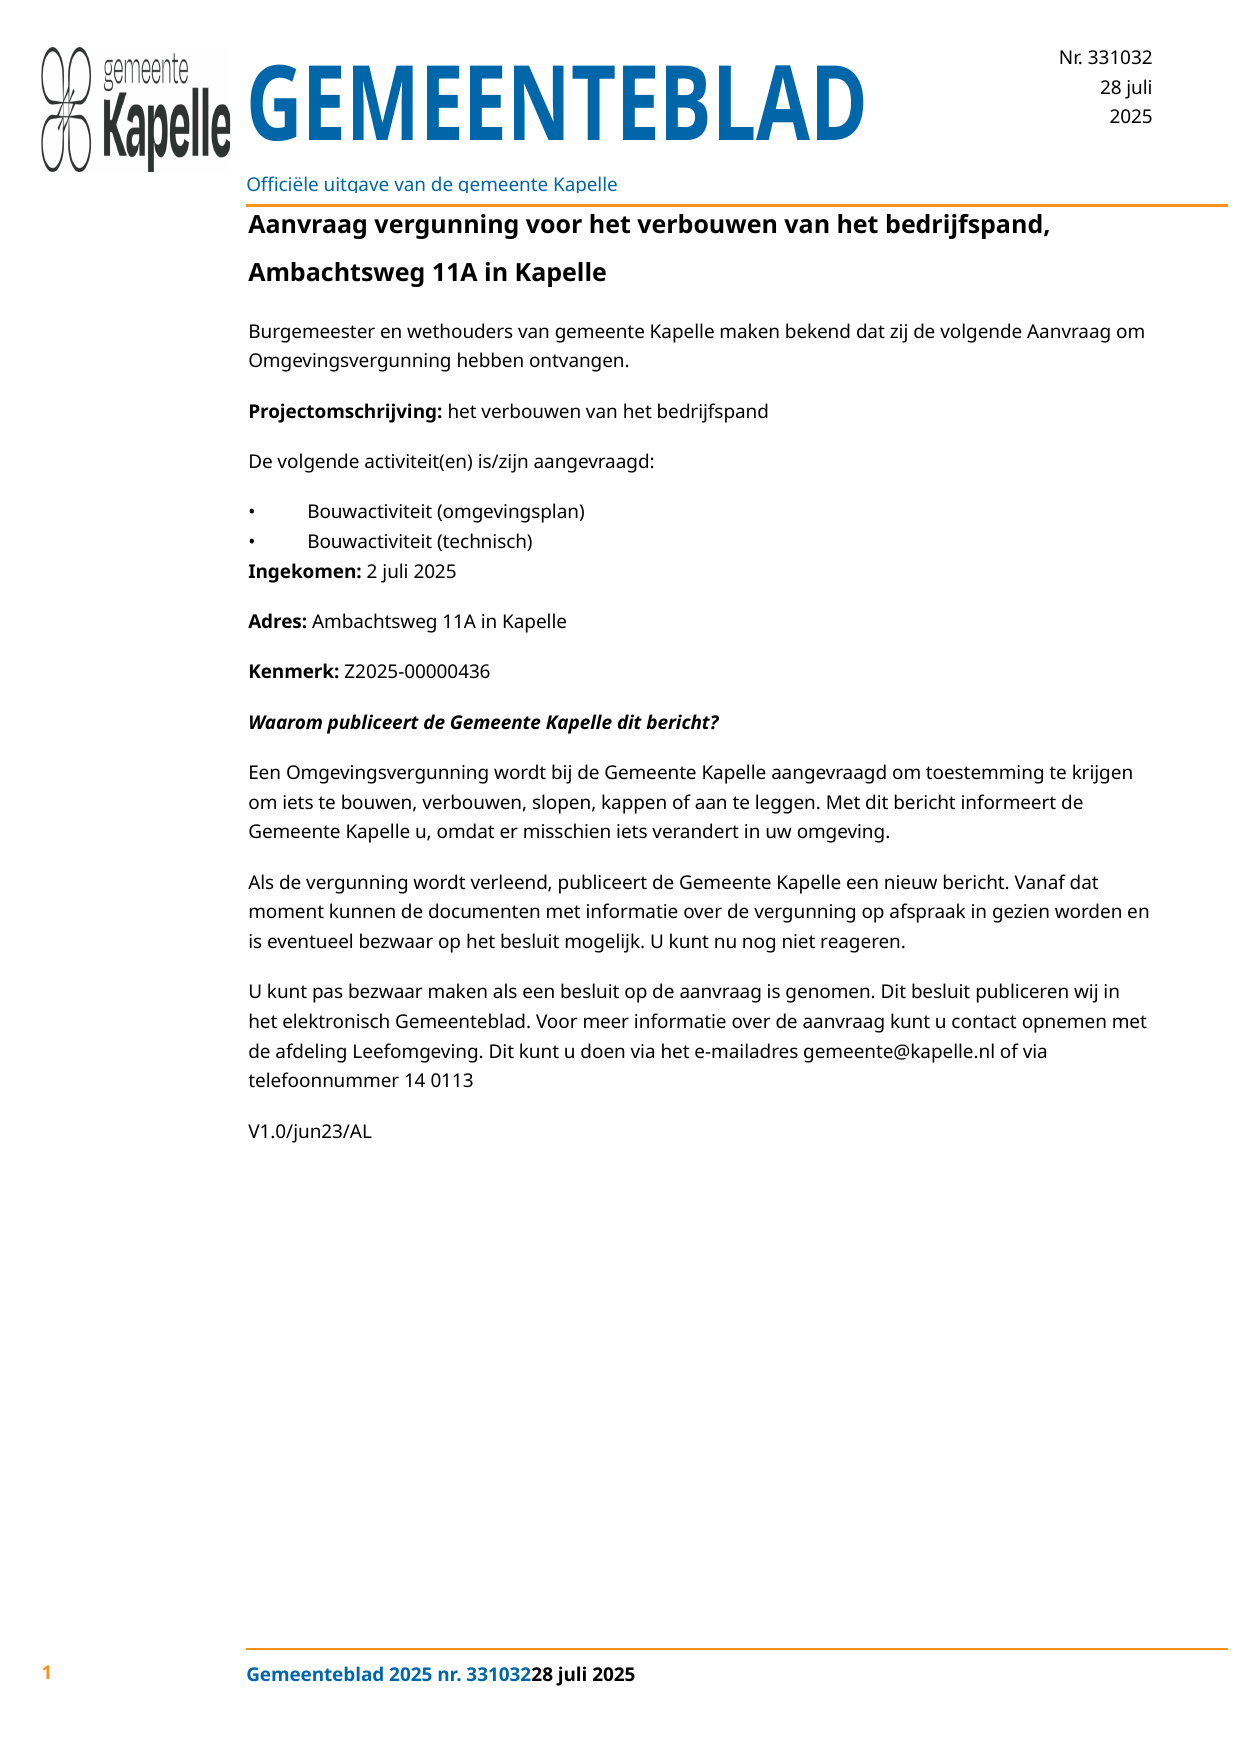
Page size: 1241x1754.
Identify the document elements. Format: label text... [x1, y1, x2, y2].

list Bouwactiviteit (technisch) [248, 528, 1152, 554]
text Waarom publiceert de Gemeente Kapelle dit bericht? [248, 709, 1152, 735]
text Ingekomen: 2 juli 2025 [248, 558, 1152, 584]
list Bouwactiviteit (omgevingsplan) [248, 499, 1152, 524]
text U kunt pas bezwaar maken als een besluit op de aanvraag is genomen. Dit besluit publiceren wij in het elektronisch Gemeenteblad. Voor meer informatie over de aanvraag kunt u contact opnemen met de afdeling Leefomgeving. Dit kunt u doen via het e-mailadres gemeente@kapelle.nl of via telefoonnummer 14 0113 [248, 979, 1152, 1093]
text Als de vergunning wordt verleend, publiceert de Gemeente Kapelle een nieuw bericht. Vanaf dat moment kunnen de documenten met informatie over de vergunning op afspraak in gezien worden en is eventueel bezwaar op het besluit mogelijk. U kunt nu nog niet reageren. [248, 869, 1152, 954]
text Projectomschrijving: het verbouwen van het bedrijfspand [248, 398, 1152, 424]
picture [41, 47, 231, 172]
text Een Omgevingsvergunning wordt bij de Gemeente Kapelle aangevraagd om toestemming te krijgen om iets te bouwen, verbouwen, slopen, kappen of aan te leggen. Met dit bericht informeert de Gemeente Kapelle u, omdat er misschien iets verandert in uw omgeving. [248, 759, 1152, 844]
text De volgende activiteit(en) is/zijn aangevraagd: [248, 448, 1152, 474]
text Adres: Ambachtsweg 11A in Kapelle [248, 608, 1152, 634]
text Kenmerk: Z2025-00000436 [248, 659, 1152, 684]
text Burgemeester en wethouders van gemeente Kapelle maken bekend dat zij de volgende Aanvraag om Omgevingsvergunning hebben ontvangen. [248, 318, 1152, 373]
text Aanvraag vergunning voor het verbouwen van het bedrijfspand, Ambachtsweg 11A in Kapelle [248, 207, 1152, 288]
text V1.0/jun23/AL [248, 1118, 1152, 1144]
